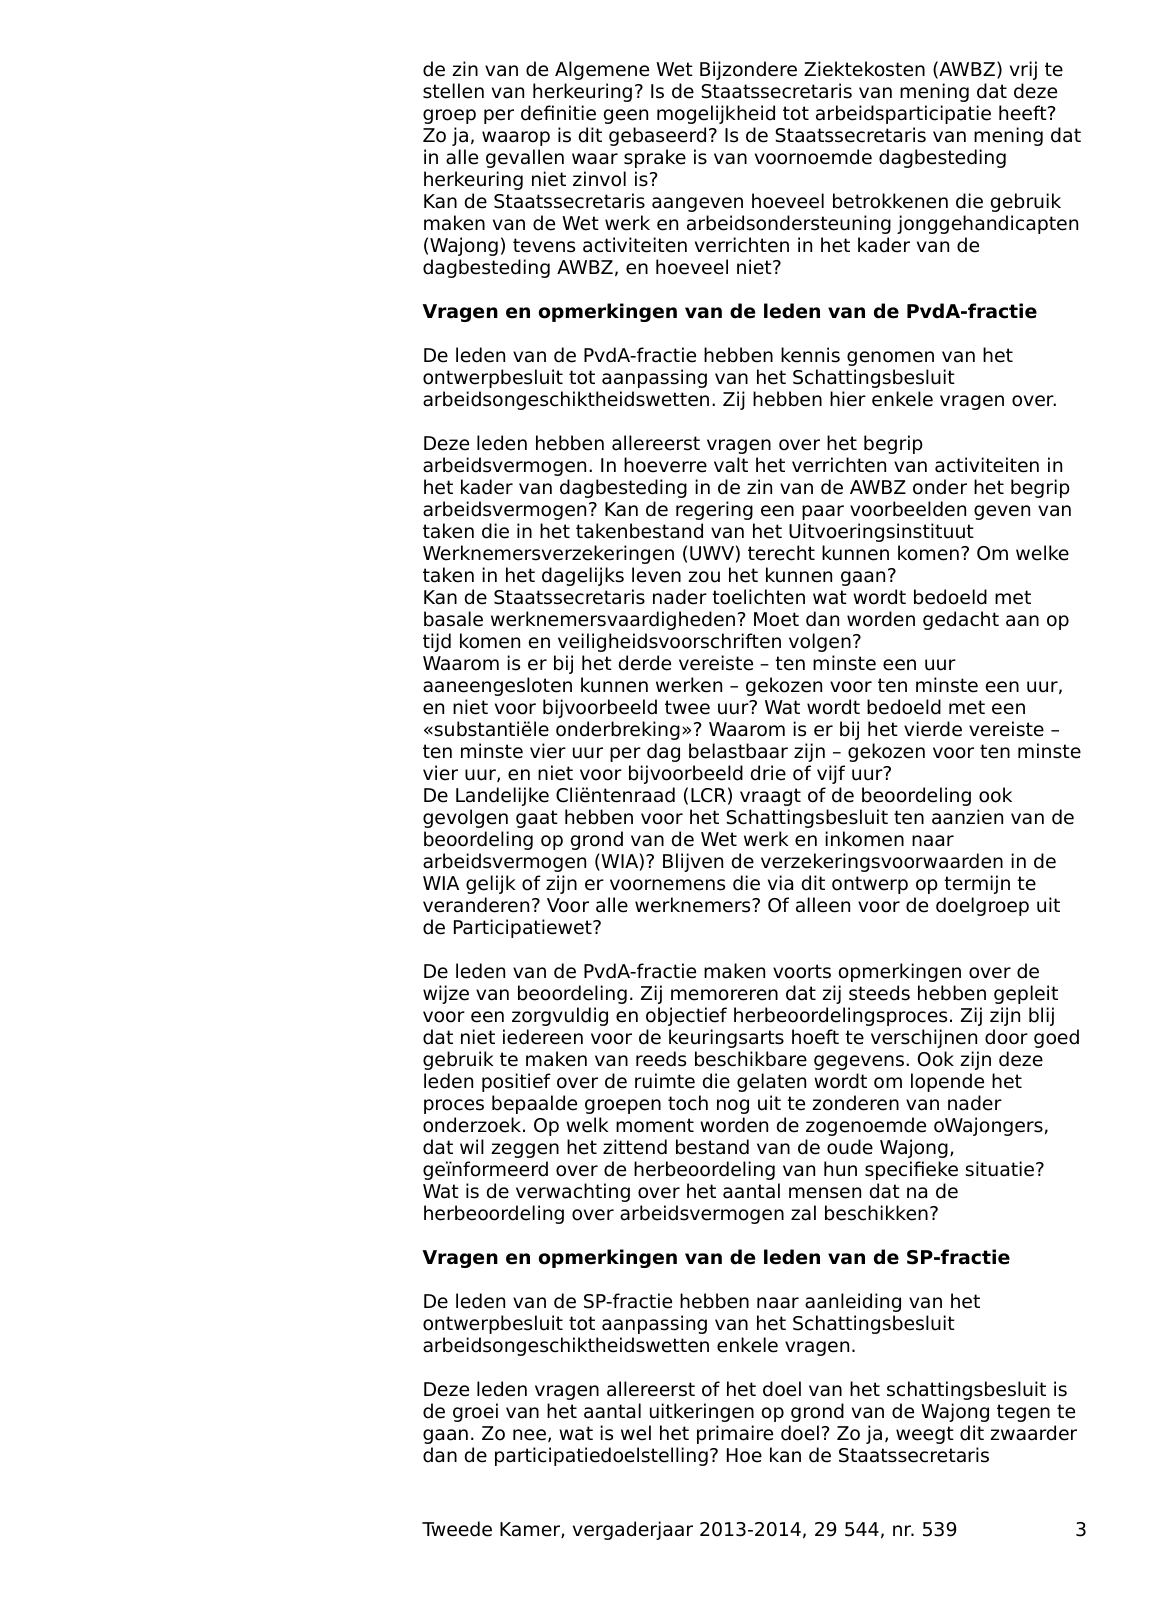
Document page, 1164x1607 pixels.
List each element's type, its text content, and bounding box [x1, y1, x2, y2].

text Kan de Staatssecretaris aangeven hoeveel betrokkenen die gebruik maken van de Wet werk en arbeidsondersteuning jonggehandicapten (Wajong) tevens activiteiten verrichten in het kader van de dagbesteding AWBZ, en hoeveel niet? [422, 191, 1087, 279]
text Deze leden vragen allereerst of het doel van het schattingsbesluit is de groei van het aantal uitkeringen op grond van de Wajong tegen te gaan. Zo nee, wat is wel het primaire doel? Zo ja, weegt dit zwaarder dan de participatiedoelstelling? Hoe kan de Staatssecretaris [422, 1379, 1087, 1467]
text de zin van de Algemene Wet Bijzondere Ziektekosten (AWBZ) vrij te stellen van herkeuring? Is de Staatssecretaris van mening dat deze groep per definitie geen mogelijkheid tot arbeidsparticipatie heeft? Zo ja, waarop is dit gebaseerd? Is de Staatssecretaris van mening dat in alle gevallen waar sprake is van voornoemde dagbesteding herkeuring niet zinvol is? [422, 59, 1087, 191]
text De leden van de PvdA-fractie maken voorts opmerkingen over de wijze van beoordeling. Zij memoreren dat zij steeds hebben gepleit voor een zorgvuldig en objectief herbeoordelingsproces. Zij zijn blij dat niet iedereen voor de keuringsarts hoeft te verschijnen door goed gebruik te maken van reeds beschikbare gegevens. Ook zijn deze leden positief over de ruimte die gelaten wordt om lopende het proces bepaalde groepen toch nog uit te zonderen van nader onderzoek. Op welk moment worden de zogenoemde oWajongers, dat wil zeggen het zittend bestand van de oude Wajong, geïnformeerd over de herbeoordeling van hun specifieke situatie? Wat is de verwachting over het aantal mensen dat na de herbeoordeling over arbeidsvermogen zal beschikken? [422, 961, 1087, 1225]
text Kan de Staatssecretaris nader toelichten wat wordt bedoeld met basale werknemersvaardigheden? Moet dan worden gedacht aan op tijd komen en veiligheidsvoorschriften volgen? [422, 587, 1087, 653]
text Deze leden hebben allereerst vragen over het begrip arbeidsvermogen. In hoeverre valt het verrichten van activiteiten in het kader van dagbesteding in de zin van de AWBZ onder het begrip arbeidsvermogen? Kan de regering een paar voorbeelden geven van taken die in het takenbestand van het Uitvoeringsinstituut Werknemersverzekeringen (UWV) terecht kunnen komen? Om welke taken in het dagelijks leven zou het kunnen gaan? [422, 433, 1087, 587]
text De Landelijke Cliëntenraad (LCR) vraagt of de beoordeling ook gevolgen gaat hebben voor het Schattingsbesluit ten aanzien van de beoordeling op grond van de Wet werk en inkomen naar arbeidsvermogen (WIA)? Blijven de verzekeringsvoorwaarden in de WIA gelijk of zijn er voornemens die via dit ontwerp op termijn te veranderen? Voor alle werknemers? Of alleen voor de doelgroep uit de Participatiewet? [422, 785, 1087, 939]
text Waarom is er bij het derde vereiste – ten minste een uur aaneengesloten kunnen werken – gekozen voor ten minste een uur, en niet voor bijvoorbeeld twee uur? Wat wordt bedoeld met een «substantiële onderbreking»? Waarom is er bij het vierde vereiste – ten minste vier uur per dag belastbaar zijn – gekozen voor ten minste vier uur, en niet voor bijvoorbeeld drie of vijf uur? [422, 653, 1087, 785]
text De leden van de PvdA-fractie hebben kennis genomen van het ontwerpbesluit tot aanpassing van het Schattingsbesluit arbeidsongeschiktheidswetten. Zij hebben hier enkele vragen over. [422, 345, 1087, 411]
subtitle Vragen en opmerkingen van de leden van de SP-fractie [422, 1247, 1087, 1269]
text De leden van de SP-fractie hebben naar aanleiding van het ontwerpbesluit tot aanpassing van het Schattingsbesluit arbeidsongeschiktheidswetten enkele vragen. [422, 1291, 1087, 1357]
subtitle Vragen en opmerkingen van de leden van de PvdA-fractie [422, 301, 1087, 323]
